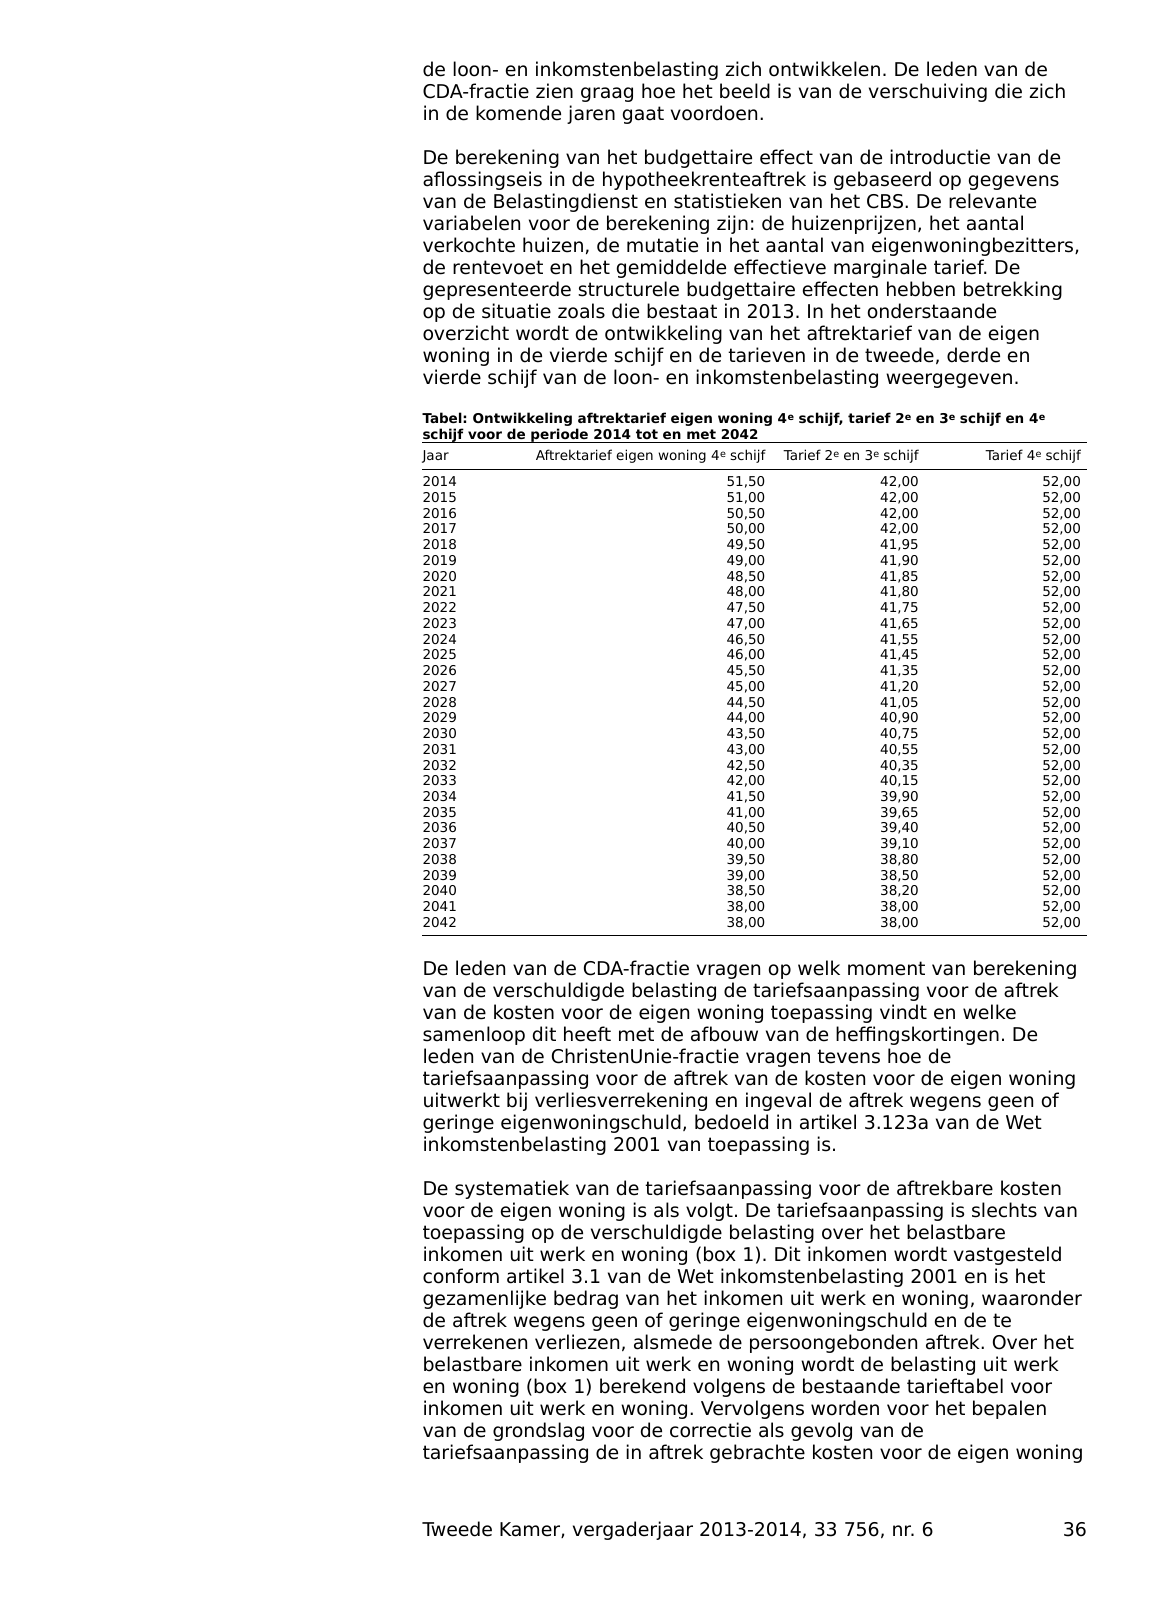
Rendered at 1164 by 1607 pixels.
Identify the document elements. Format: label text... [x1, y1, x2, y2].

table_cell 39,50 [525, 852, 771, 867]
table_cell 47,00 [525, 616, 771, 631]
table_cell 42,00 [771, 470, 924, 490]
table_cell 43,50 [525, 726, 771, 742]
table_cell 2027 [422, 679, 525, 694]
table_cell 42,00 [525, 773, 771, 789]
table_header Tabel: Ontwikkeling aftrektarief eigen woning 4e schijf, tarief 2e en 3e schijf en 4e schijf voor de periode 2014 tot en met 2042 [422, 411, 1087, 442]
table_cell 52,00 [925, 726, 1087, 742]
table_cell 2040 [422, 883, 525, 899]
table_cell 2035 [422, 805, 525, 820]
text De leden van de CDA-fractie vragen op welk moment van berekening van de verschuldigde belasting de tariefsaanpassing voor de aftrek van de kosten voor de eigen woning toepassing vindt en welke samenloop dit heeft met de afbouw van de heffingskortingen. De leden van de ChristenUnie-fractie vragen tevens hoe de tariefsaanpassing voor de aftrek van de kosten voor de eigen woning uitwerkt bij verliesverrekening en ingeval de aftrek wegens geen of geringe eigenwoningschuld, bedoeld in artikel 3.123a van de Wet inkomstenbelasting 2001 van toepassing is. [422, 958, 1087, 1156]
table_cell 52,00 [925, 852, 1087, 867]
table_cell 2023 [422, 616, 525, 631]
table_cell 52,00 [925, 757, 1087, 773]
table_cell Tarief 2e en 3e schijf [771, 443, 924, 468]
table_cell 2029 [422, 710, 525, 726]
table_cell 42,50 [525, 757, 771, 773]
table_cell 52,00 [925, 899, 1087, 914]
table_cell 2028 [422, 694, 525, 710]
table_cell 38,50 [771, 868, 924, 883]
table_cell 46,00 [525, 647, 771, 663]
table_cell 39,90 [771, 789, 924, 804]
table_cell 47,50 [525, 600, 771, 616]
table_cell 40,55 [771, 742, 924, 757]
table_cell 52,00 [925, 521, 1087, 537]
table_cell 2018 [422, 537, 525, 553]
table_cell 52,00 [925, 663, 1087, 679]
table_cell 52,00 [925, 631, 1087, 647]
table_cell 2015 [422, 490, 525, 506]
table_cell 52,00 [925, 553, 1087, 568]
table_cell 52,00 [925, 742, 1087, 757]
table_cell 52,00 [925, 820, 1087, 836]
table_cell 2036 [422, 820, 525, 836]
table_cell 38,00 [525, 899, 771, 914]
table_cell 39,40 [771, 820, 924, 836]
table_cell 52,00 [925, 836, 1087, 852]
table_cell 46,50 [525, 631, 771, 647]
table_cell 40,75 [771, 726, 924, 742]
table_cell 41,85 [771, 569, 924, 584]
table_cell 40,50 [525, 820, 771, 836]
table_cell 2042 [422, 915, 525, 935]
table_cell 40,15 [771, 773, 924, 789]
table_cell 52,00 [925, 647, 1087, 663]
table_cell 52,00 [925, 868, 1087, 883]
table_cell 41,65 [771, 616, 924, 631]
table_cell 2022 [422, 600, 525, 616]
table_cell 48,00 [525, 584, 771, 600]
table_cell 39,00 [525, 868, 771, 883]
table_cell 44,50 [525, 694, 771, 710]
table_cell 2021 [422, 584, 525, 600]
table_cell 41,75 [771, 600, 924, 616]
table_cell 52,00 [925, 679, 1087, 694]
table_cell 52,00 [925, 915, 1087, 935]
table_cell Tarief 4e schijf [925, 443, 1087, 468]
table_cell 2024 [422, 631, 525, 647]
table_cell 41,00 [525, 805, 771, 820]
table_cell 50,50 [525, 506, 771, 521]
table_cell 52,00 [925, 506, 1087, 521]
table_cell 43,00 [525, 742, 771, 757]
table_cell 44,00 [525, 710, 771, 726]
table_cell 41,35 [771, 663, 924, 679]
table_cell 52,00 [925, 490, 1087, 506]
table_cell 41,50 [525, 789, 771, 804]
table_cell 2037 [422, 836, 525, 852]
table_cell 41,95 [771, 537, 924, 553]
table_cell 52,00 [925, 773, 1087, 789]
table_cell 41,45 [771, 647, 924, 663]
text De systematiek van de tariefsaanpassing voor de aftrekbare kosten voor de eigen woning is als volgt. De tariefsaanpassing is slechts van toepassing op de verschuldigde belasting over het belastbare inkomen uit werk en woning (box 1). Dit inkomen wordt vastgesteld conform artikel 3.1 van de Wet inkomstenbelasting 2001 en is het gezamenlijke bedrag van het inkomen uit werk en woning, waaronder de aftrek wegens geen of geringe eigenwoningschuld en de te verrekenen verliezen, alsmede de persoongebonden aftrek. Over het belastbare inkomen uit werk en woning wordt de belasting uit werk en woning (box 1) berekend volgens de bestaande tarieftabel voor inkomen uit werk en woning. Vervolgens worden voor het bepalen van de grondslag voor de correctie als gevolg van de tariefsaanpassing de in aftrek gebrachte kosten voor de eigen woning [422, 1178, 1087, 1464]
table_cell 41,55 [771, 631, 924, 647]
table_cell 41,90 [771, 553, 924, 568]
table_cell 42,00 [771, 506, 924, 521]
table_cell 41,20 [771, 679, 924, 694]
table_cell 2026 [422, 663, 525, 679]
table_cell 49,00 [525, 553, 771, 568]
table_cell 42,00 [771, 490, 924, 506]
table_cell 48,50 [525, 569, 771, 584]
text de loon- en inkomstenbelasting zich ontwikkelen. De leden van de CDA-fractie zien graag hoe het beeld is van de verschuiving die zich in de komende jaren gaat voordoen. [422, 59, 1087, 125]
table_cell Aftrektarief eigen woning 4e schijf [525, 443, 771, 468]
table_cell 49,50 [525, 537, 771, 553]
table_cell 52,00 [925, 584, 1087, 600]
table_cell 2034 [422, 789, 525, 804]
table_cell 45,00 [525, 679, 771, 694]
table_cell 38,00 [525, 915, 771, 935]
table_cell 2033 [422, 773, 525, 789]
table_cell 52,00 [925, 537, 1087, 553]
table_cell 40,35 [771, 757, 924, 773]
table_cell 2016 [422, 506, 525, 521]
table_cell 45,50 [525, 663, 771, 679]
table_cell 2032 [422, 757, 525, 773]
table_cell 41,80 [771, 584, 924, 600]
table_cell 52,00 [925, 694, 1087, 710]
table_cell 2014 [422, 470, 525, 490]
table_cell 52,00 [925, 710, 1087, 726]
table_cell 52,00 [925, 789, 1087, 804]
table_cell 50,00 [525, 521, 771, 537]
table_cell 51,50 [525, 470, 771, 490]
table_cell Jaar [422, 443, 525, 468]
table_cell 39,10 [771, 836, 924, 852]
table_cell 38,00 [771, 899, 924, 914]
table_cell 39,65 [771, 805, 924, 820]
table_cell 42,00 [771, 521, 924, 537]
table_cell 2030 [422, 726, 525, 742]
table_cell 40,00 [525, 836, 771, 852]
table_cell 52,00 [925, 805, 1087, 820]
table_cell 52,00 [925, 883, 1087, 899]
table_cell 2020 [422, 569, 525, 584]
table_cell 2039 [422, 868, 525, 883]
table_cell 52,00 [925, 616, 1087, 631]
table_cell 2017 [422, 521, 525, 537]
table_cell 2041 [422, 899, 525, 914]
table_cell 38,00 [771, 915, 924, 935]
table_cell 38,20 [771, 883, 924, 899]
table_cell 2031 [422, 742, 525, 757]
table_cell 41,05 [771, 694, 924, 710]
table_cell 40,90 [771, 710, 924, 726]
text De berekening van het budgettaire effect van de introductie van de aflossingseis in de hypotheekrenteaftrek is gebaseerd op gegevens van de Belastingdienst en statistieken van het CBS. De relevante variabelen voor de berekening zijn: de huizenprijzen, het aantal verkochte huizen, de mutatie in het aantal van eigenwoningbezitters, de rentevoet en het gemiddelde effectieve marginale tarief. De gepresenteerde structurele budgettaire effecten hebben betrekking op de situatie zoals die bestaat in 2013. In het onderstaande overzicht wordt de ontwikkeling van het aftrektarief van de eigen woning in de vierde schijf en de tarieven in de tweede, derde en vierde schijf van de loon- en inkomstenbelasting weergegeven. [422, 147, 1087, 389]
table_cell 52,00 [925, 470, 1087, 490]
table_cell 52,00 [925, 569, 1087, 584]
table_cell 2019 [422, 553, 525, 568]
table_cell 38,50 [525, 883, 771, 899]
table_cell 51,00 [525, 490, 771, 506]
table_cell 2025 [422, 647, 525, 663]
table_cell 52,00 [925, 600, 1087, 616]
table_cell 2038 [422, 852, 525, 867]
table_cell 38,80 [771, 852, 924, 867]
